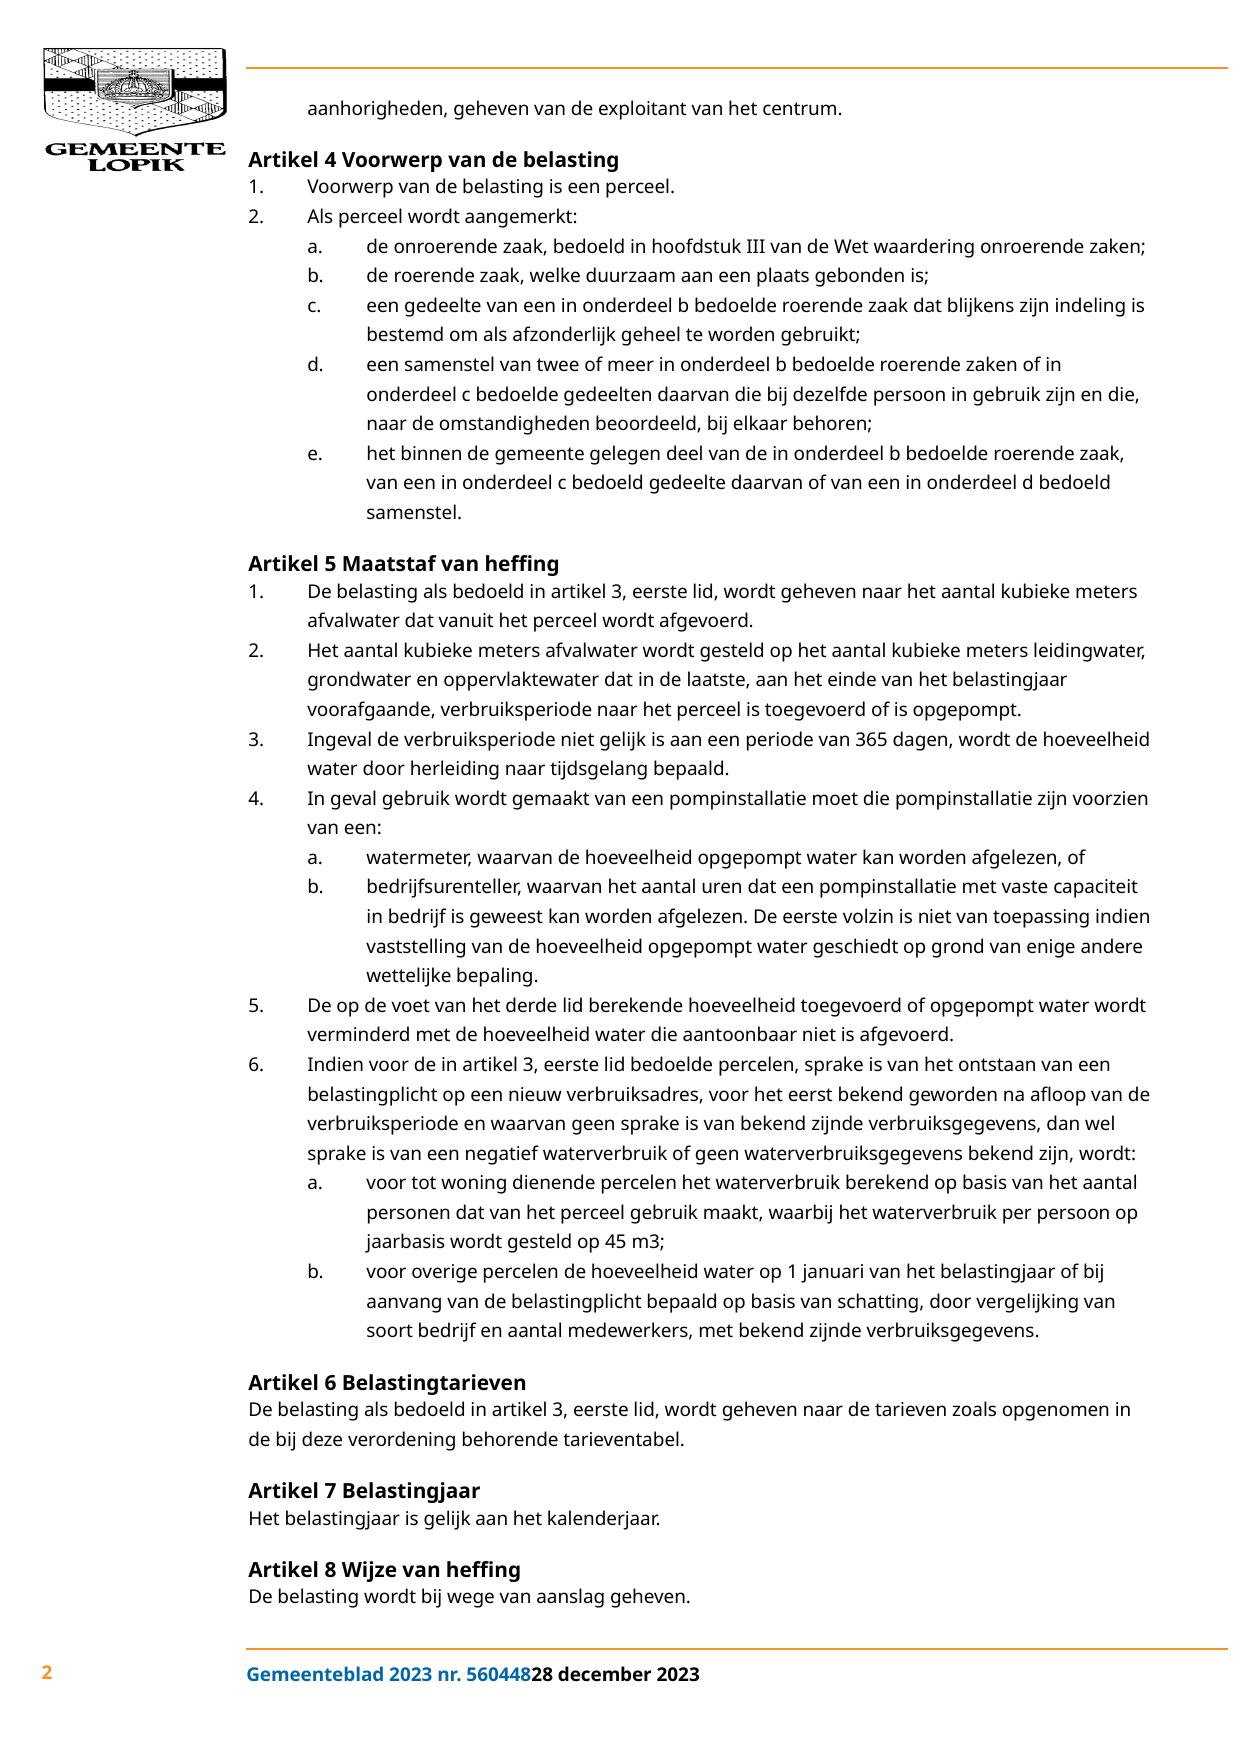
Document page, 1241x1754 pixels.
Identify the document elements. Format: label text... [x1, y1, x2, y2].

list watermeter, waarvan de hoeveelheid opgepompt water kan worden afgelezen, of [307, 844, 1152, 870]
list bedrijfsurenteller, waarvan het aantal uren dat een pompinstallatie met vaste capaciteit in bedrijf is geweest kan worden afgelezen. De eerste volzin is niet van toepassing indien vaststelling van de hoeveelheid opgepompt water geschiedt op grond van enige andere wettelijke bepaling. [307, 874, 1152, 988]
list Indien voor de in artikel 3, eerste lid bedoelde percelen, sprake is van het ontstaan van een belastingplicht op een nieuw verbruiksadres, voor het eerst bekend geworden na afloop van de verbruiksperiode en waarvan geen sprake is van bekend zijnde verbruiksgegevens, dan wel sprake is van een negatief waterverbruik of geen waterverbruiksgegevens bekend zijn, wordt: [248, 1051, 1152, 1166]
text Artikel 5 Maatstaf van heffing [248, 549, 1152, 578]
text De belasting als bedoeld in artikel 3, eerste lid, wordt geheven naar de tarieven zoals opgenomen in de bij deze verordening behorende tarieventabel. [248, 1396, 1152, 1452]
text De belasting wordt bij wege van aanslag geheven. [248, 1584, 1152, 1609]
list voor overige percelen de hoeveelheid water op 1 januari van het belastingjaar of bij aanvang van de belastingplicht bepaald op basis van schatting, door vergelijking van soort bedrijf en aantal medewerkers, met bekend zijnde verbruiksgegevens. [307, 1258, 1152, 1343]
list een gedeelte van een in onderdeel b bedoelde roerende zaak dat blijkens zijn indeling is bestemd om als afzonderlijk geheel te worden gebruikt; [307, 292, 1152, 347]
text Artikel 8 Wijze van heffing [248, 1555, 1152, 1584]
list het binnen de gemeente gelegen deel van de in onderdeel b bedoelde roerende zaak, van een in onderdeel c bedoeld gedeelte daarvan of van een in onderdeel d bedoeld samenstel. [307, 440, 1152, 525]
list voor tot woning dienende percelen het waterverbruik berekend op basis van het aantal personen dat van het perceel gebruik maakt, waarbij het waterverbruik per persoon op jaarbasis wordt gesteld op 45 m3; [307, 1169, 1152, 1254]
list Ingeval de verbruiksperiode niet gelijk is aan een periode van 365 dagen, wordt de hoeveelheid water door herleiding naar tijdsgelang bepaald. [248, 726, 1152, 781]
list De belasting als bedoeld in artikel 3, eerste lid, wordt geheven naar het aantal kubieke meters afvalwater dat vanuit het perceel wordt afgevoerd. [248, 578, 1152, 633]
picture [41, 47, 231, 172]
list een samenstel van twee of meer in onderdeel b bedoelde roerende zaken of in onderdeel c bedoelde gedeelten daarvan die bij dezelfde persoon in gebruik zijn en die, naar de omstandigheden beoordeeld, bij elkaar behoren; [307, 351, 1152, 436]
text Artikel 4 Voorwerp van de belasting [248, 145, 1152, 174]
list In geval gebruik wordt gemaakt van een pompinstallatie moet die pompinstallatie zijn voorzien van een: [248, 785, 1152, 840]
text Artikel 7 Belastingjaar [248, 1476, 1152, 1505]
text Het belastingjaar is gelijk aan het kalenderjaar. [248, 1505, 1152, 1531]
list Voorwerp van de belasting is een perceel. [248, 174, 1152, 199]
list De op de voet van het derde lid berekende hoeveelheid toegevoerd of opgepompt water wordt verminderd met de hoeveelheid water die aantoonbaar niet is afgevoerd. [248, 992, 1152, 1047]
list de onroerende zaak, bedoeld in hoofdstuk III van de Wet waardering onroerende zaken; [307, 233, 1152, 258]
text Artikel 6 Belastingtarieven [248, 1368, 1152, 1396]
list de roerende zaak, welke duurzaam aan een plaats gebonden is; [307, 262, 1152, 288]
list aanhorigheden, geheven van de exploitant van het centrum. [248, 95, 1152, 121]
list Het aantal kubieke meters afvalwater wordt gesteld op het aantal kubieke meters leidingwater, grondwater en oppervlaktewater dat in de laatste, aan het einde van het belastingjaar voorafgaande, verbruiksperiode naar het perceel is toegevoerd of is opgepompt. [248, 637, 1152, 722]
list Als perceel wordt aangemerkt: [248, 203, 1152, 229]
